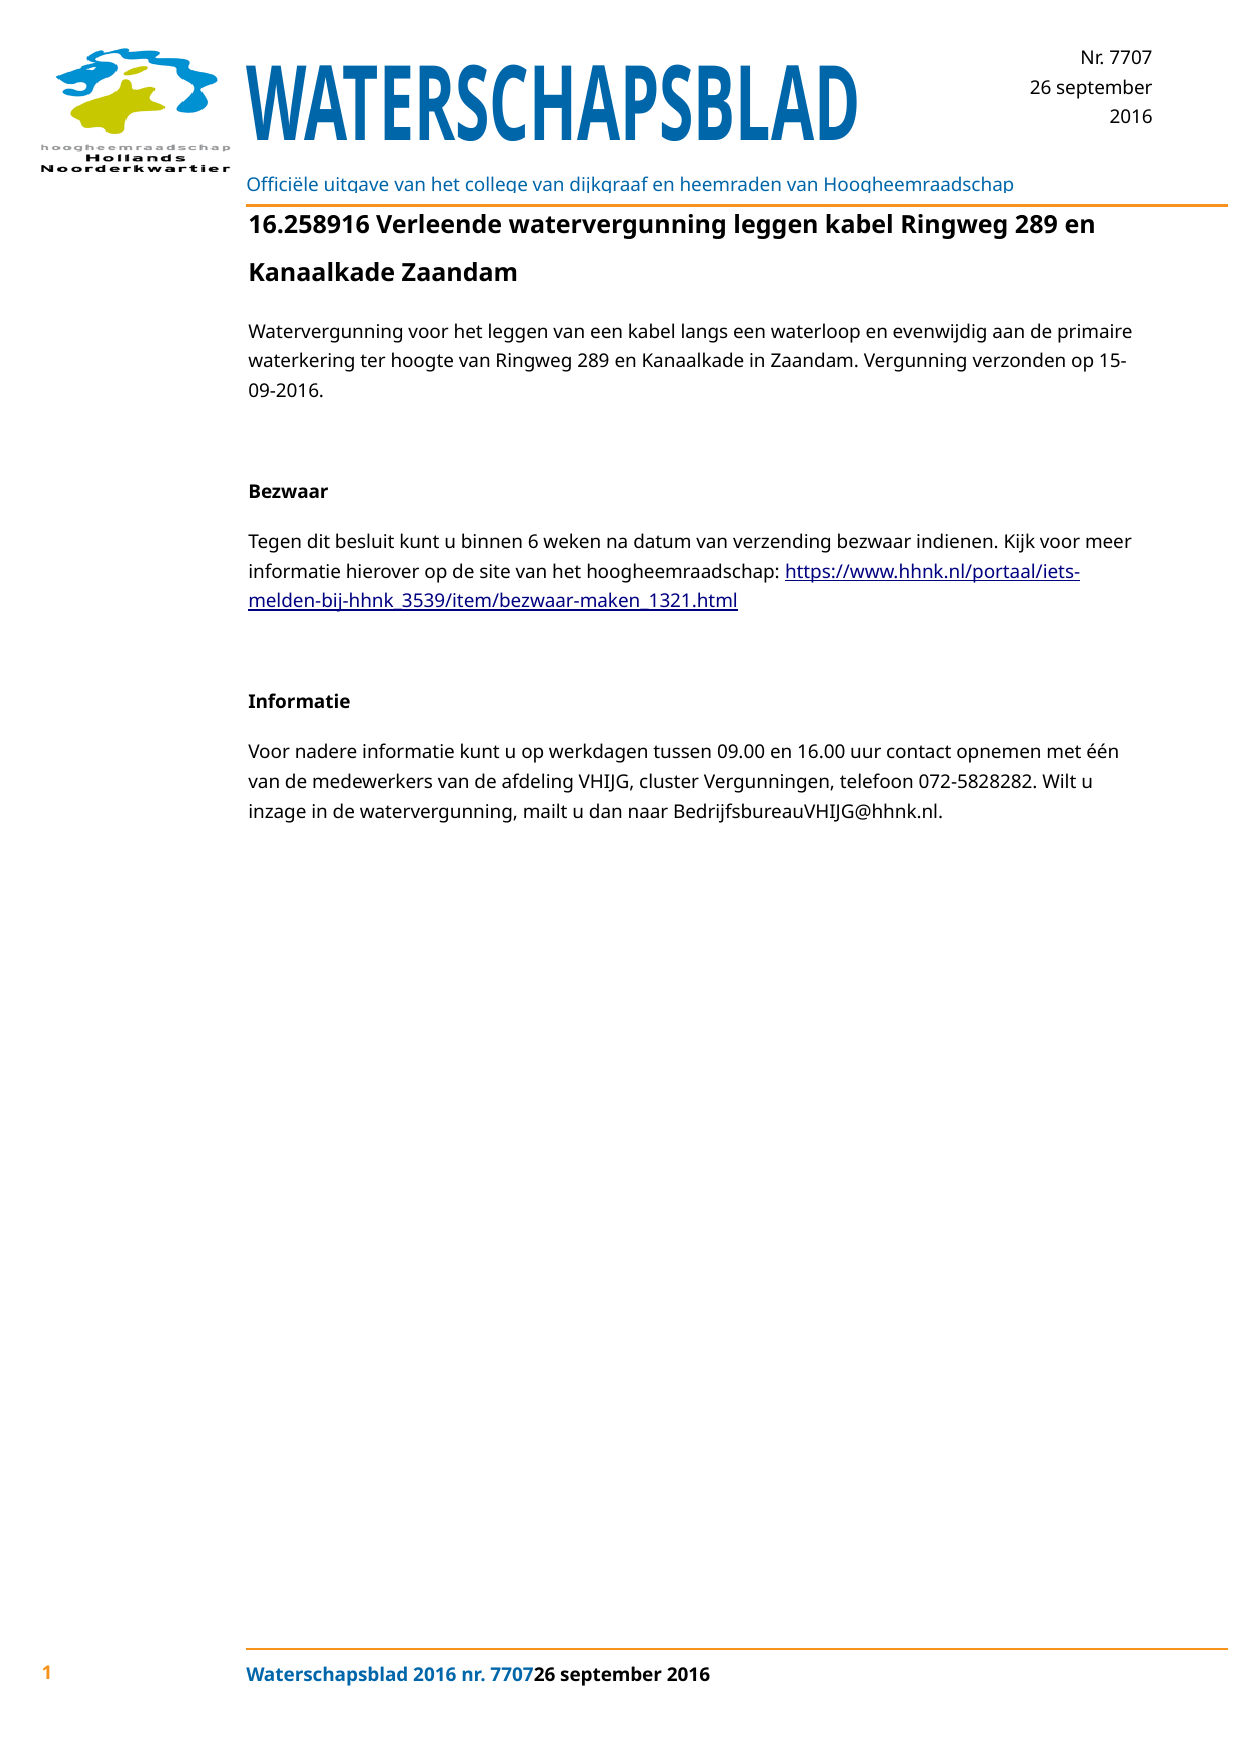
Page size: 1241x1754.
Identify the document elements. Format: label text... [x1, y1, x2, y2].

text 16.258916 Verleende watervergunning leggen kabel Ringweg 289 en Kanaalkade Zaandam [248, 207, 1152, 288]
text Informatie [248, 688, 1152, 714]
text Voor nadere informatie kunt u op werkdagen tussen 09.00 en 16.00 uur contact opnemen met één van de medewerkers van de afdeling VHIJG, cluster Vergunningen, telefoon 072-5828282. Wilt u inzage in de watervergunning, mailt u dan naar BedrijfsbureauVHIJG@hhnk.nl. [248, 739, 1152, 824]
text Bezwaar [248, 478, 1152, 504]
text Watervergunning voor het leggen van een kabel langs een waterloop en evenwijdig aan de primaire waterkering ter hoogte van Ringweg 289 en Kanaalkade in Zaandam. Vergunning verzonden op 15-09-2016. [248, 318, 1152, 403]
picture [41, 47, 231, 172]
text Tegen dit besluit kunt u binnen 6 weken na datum van verzending bezwaar indienen. Kijk voor meer informatie hierover op de site van het hoogheemraadschap: https://www.hhnk.nl/portaal/iets-melden-bij-hhnk_3539/item/bezwaar-maken_1321.html [248, 528, 1152, 613]
